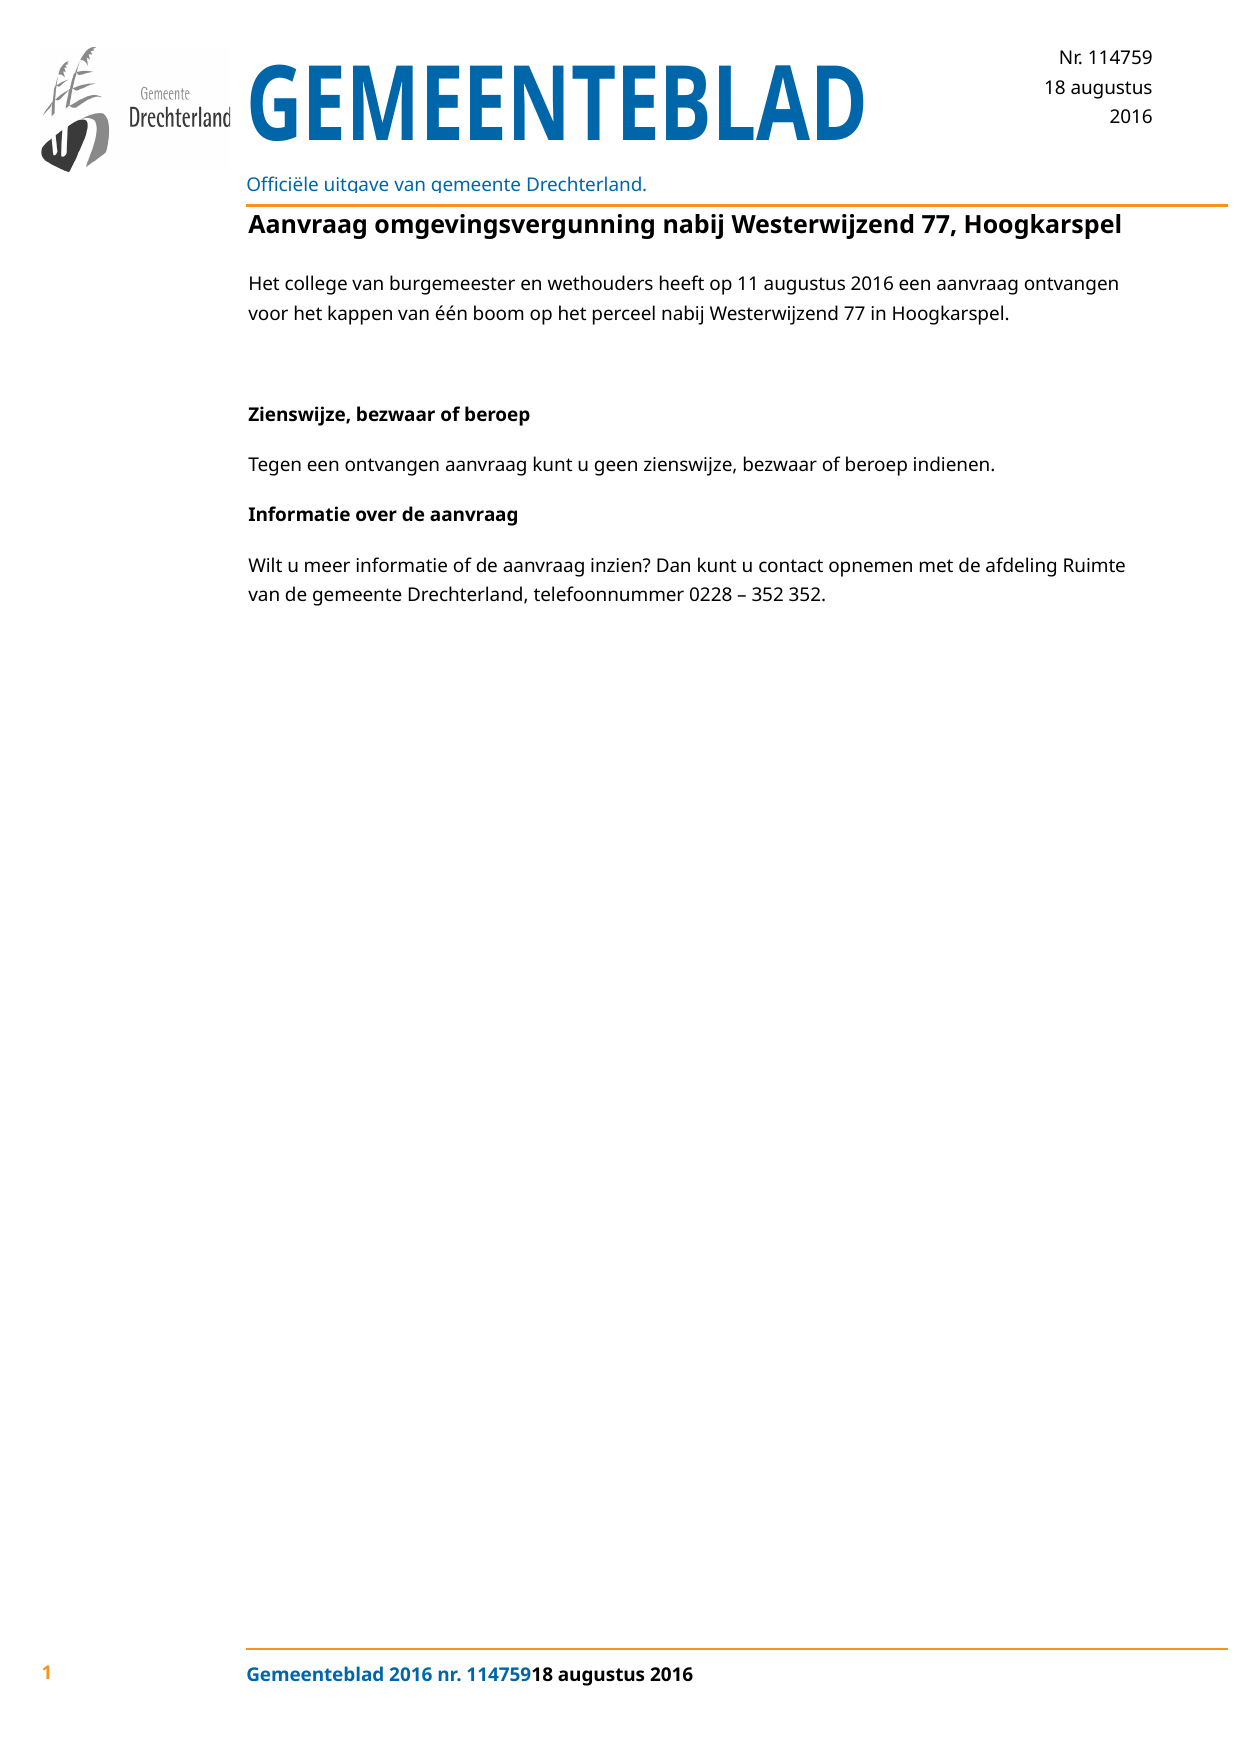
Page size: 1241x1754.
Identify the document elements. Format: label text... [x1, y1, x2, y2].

text Wilt u meer informatie of de aanvraag inzien? Dan kunt u contact opnemen met de afdeling Ruimte van de gemeente Drechterland, telefoonnummer 0228 – 352 352. [248, 552, 1152, 607]
text Informatie over de aanvraag [248, 502, 1152, 527]
text Aanvraag omgevingsvergunning nabij Westerwijzend 77, Hoogkarspel [248, 207, 1152, 241]
text Tegen een ontvangen aanvraag kunt u geen zienswijze, bezwaar of beroep indienen. [248, 451, 1152, 477]
text Zienswijze, bezwaar of beroep [248, 401, 1152, 426]
picture [41, 47, 231, 172]
text Het college van burgemeester en wethouders heeft op 11 augustus 2016 een aanvraag ontvangen voor het kappen van één boom op het perceel nabij Westerwijzend 77 in Hoogkarspel. [248, 270, 1152, 326]
